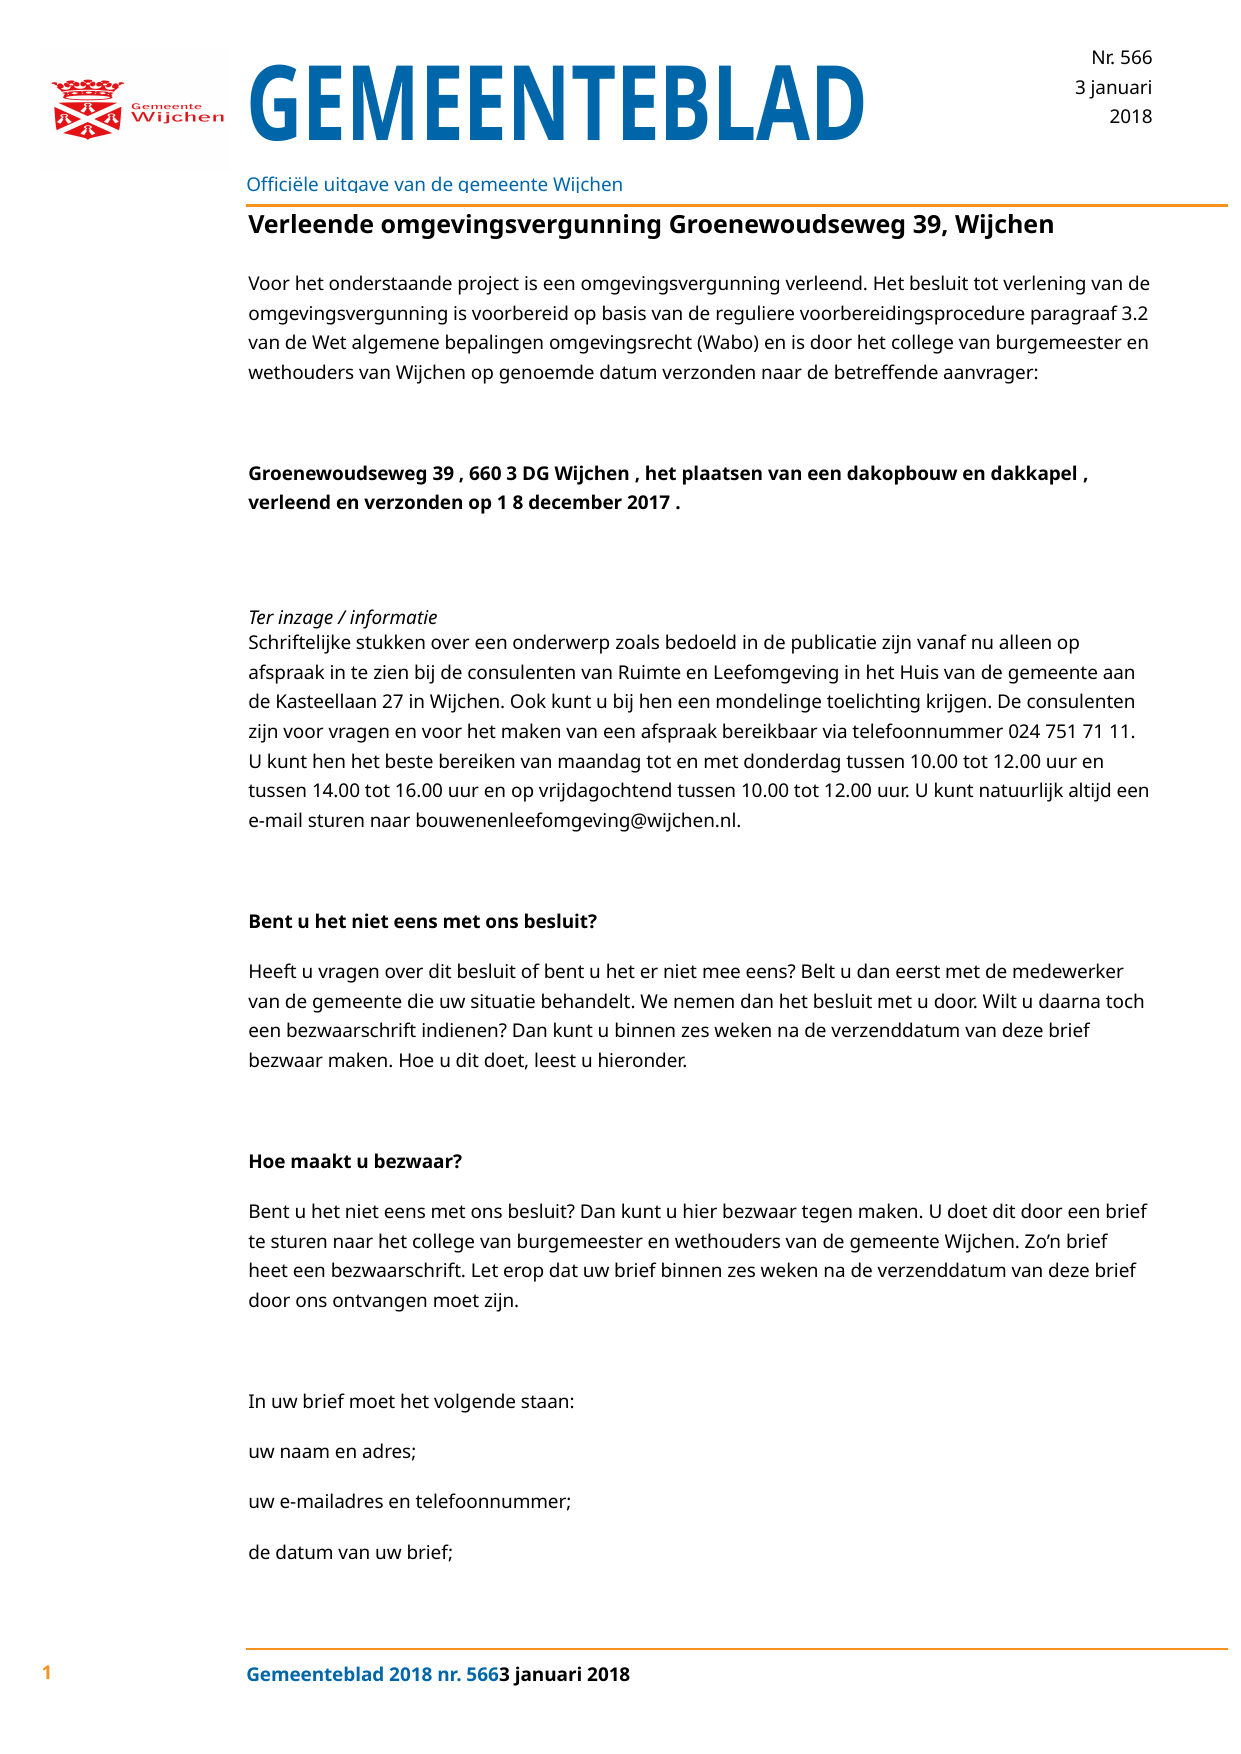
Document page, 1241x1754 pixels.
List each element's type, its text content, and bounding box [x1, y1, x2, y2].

text Voor het onderstaande project is een omgevingsvergunning verleend. Het besluit tot verlening van de omgevingsvergunning is voorbereid op basis van de reguliere voorbereidingsprocedure paragraaf 3.2 van de Wet algemene bepalingen omgevingsrecht (Wabo) en is door het college van burgemeester en wethouders van Wijchen op genoemde datum verzonden naar de betreffende aanvrager: [248, 270, 1152, 385]
text Bent u het niet eens met ons besluit? [248, 908, 1152, 934]
text Bent u het niet eens met ons besluit? Dan kunt u hier bezwaar tegen maken. U doet dit door een brief te sturen naar het college van burgemeester en wethouders van de gemeente Wijchen. Zo’n brief heet een bezwaarschrift. Let erop dat uw brief binnen zes weken na de verzenddatum van deze brief door ons ontvangen moet zijn. [248, 1198, 1152, 1313]
text Hoe maakt u bezwaar? [248, 1148, 1152, 1174]
text Schriftelijke stukken over een onderwerp zoals bedoeld in de publicatie zijn vanaf nu alleen op afspraak in te zien bij de consulenten van Ruimte en Leefomgeving in het Huis van de gemeente aan de Kasteellaan 27 in Wijchen. Ook kunt u bij hen een mondelinge toelichting krijgen. De consulenten zijn voor vragen en voor het maken van een afspraak bereikbaar via telefoonnummer 024 751 71 11. U kunt hen het beste bereiken van maandag tot en met donderdag tussen 10.00 tot 12.00 uur en tussen 14.00 tot 16.00 uur en op vrijdagochtend tussen 10.00 tot 12.00 uur. U kunt natuurlijk altijd een e-mail sturen naar bouwenenleefomgeving@wijchen.nl. [248, 629, 1152, 833]
picture [41, 47, 231, 172]
text uw naam en adres; [248, 1438, 1152, 1464]
text uw e-mailadres en telefoonnummer; [248, 1489, 1152, 1514]
text Heeft u vragen over dit besluit of bent u het er niet mee eens? Belt u dan eerst met de medewerker van de gemeente die uw situatie behandelt. We nemen dan het besluit met u door. Wilt u daarna toch een bezwaarschrift indienen? Dan kunt u binnen zes weken na de verzenddatum van deze brief bezwaar maken. Hoe u dit doet, leest u hieronder. [248, 958, 1152, 1073]
text Groenewoudseweg 39 , 660 3 DG Wijchen , het plaatsen van een dakopbouw en dakkapel , verleend en verzonden op 1 8 december 2017 . [248, 460, 1152, 515]
text Ter inzage / informatie [248, 604, 1152, 629]
text de datum van uw brief; [248, 1539, 1152, 1565]
text In uw brief moet het volgende staan: [248, 1388, 1152, 1414]
text Verleende omgevingsvergunning Groenewoudseweg 39, Wijchen [248, 207, 1152, 241]
